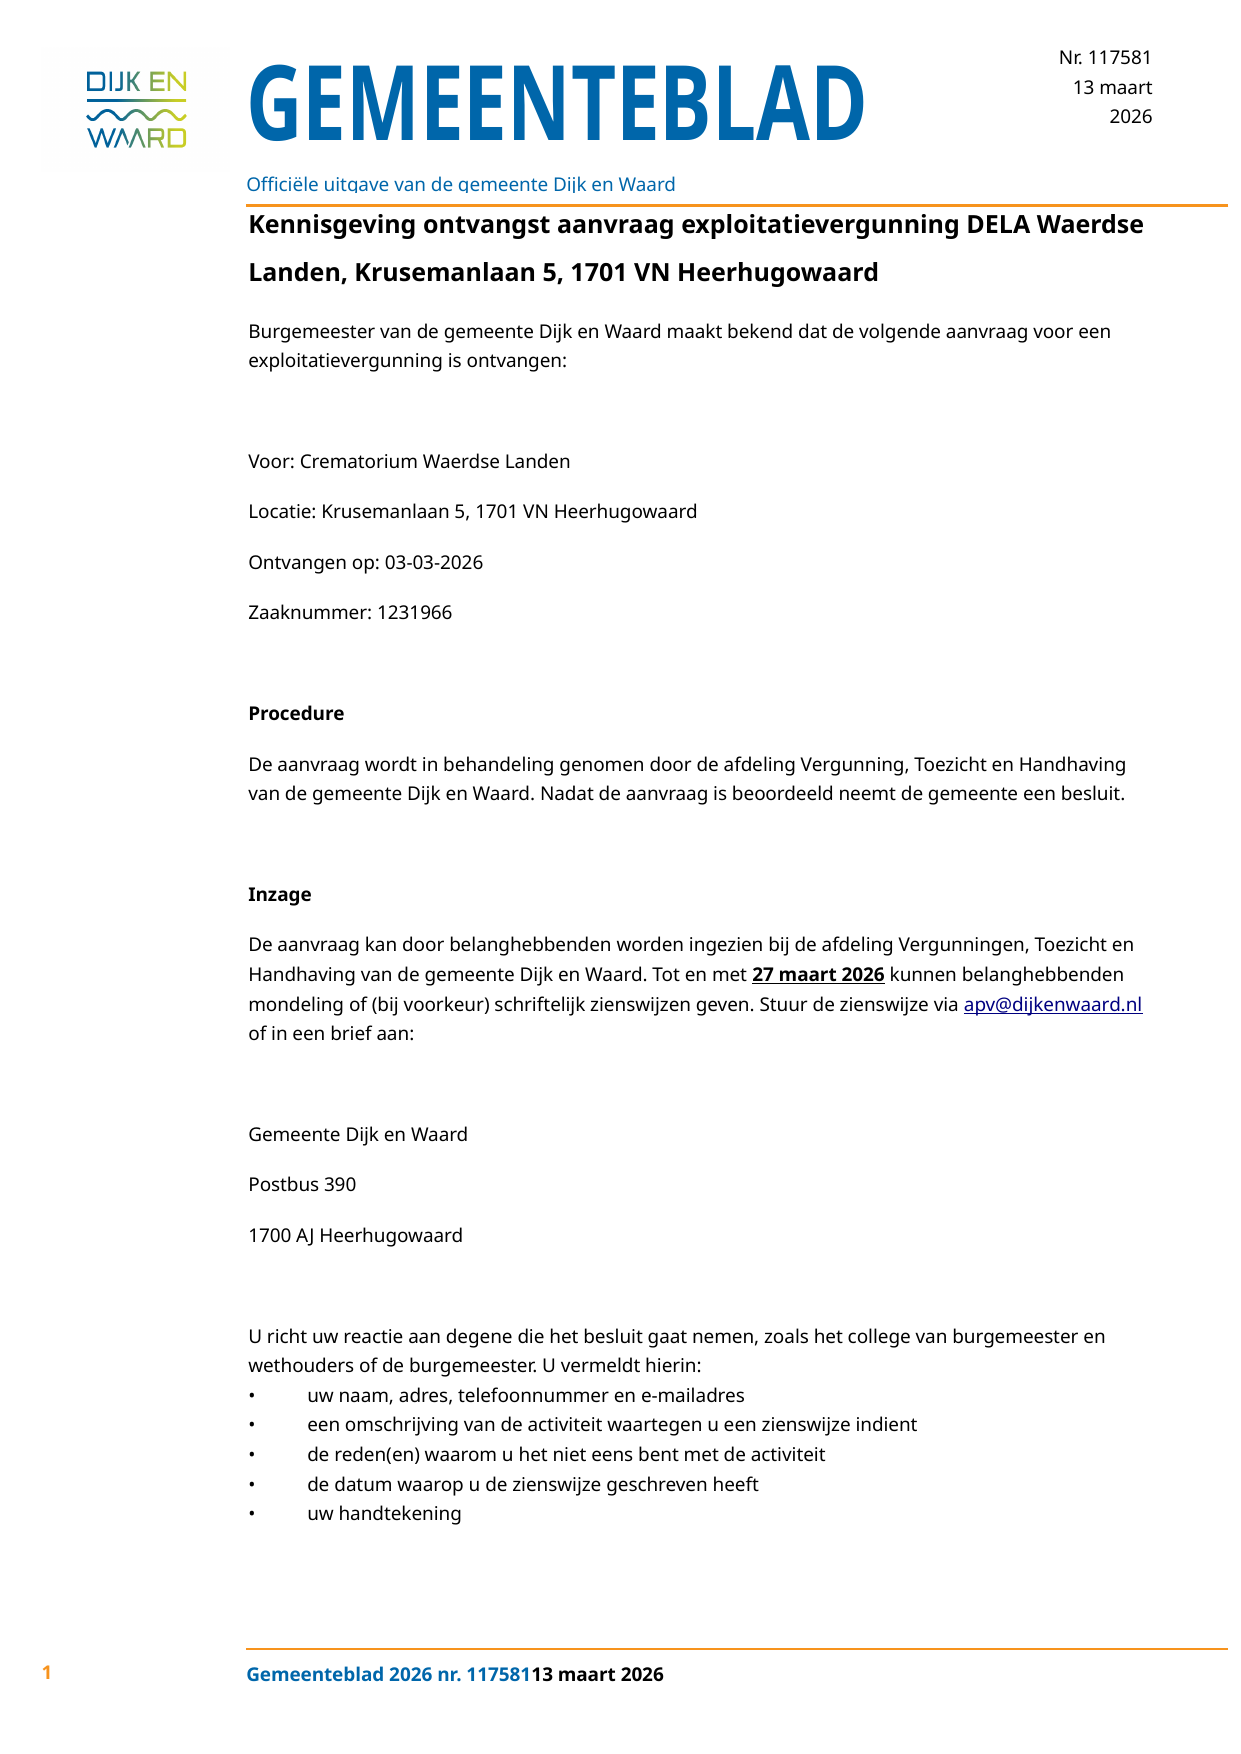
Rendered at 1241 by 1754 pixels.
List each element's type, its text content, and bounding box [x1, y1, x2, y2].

text Locatie: Krusemanlaan 5, 1701 VN Heerhugowaard [248, 499, 1152, 524]
list de reden(en) waarom u het niet eens bent met de activiteit [248, 1441, 1152, 1467]
list de datum waarop u de zienswijze geschreven heeft [248, 1471, 1152, 1497]
list uw handtekening [248, 1500, 1152, 1526]
text U richt uw reactie aan degene die het besluit gaat nemen, zoals het college van burgemeester en wethouders of de burgemeester. U vermeldt hierin: [248, 1323, 1152, 1378]
text Kennisgeving ontvangst aanvraag exploitatievergunning DELA Waerdse Landen, Krusemanlaan 5, 1701 VN Heerhugowaard [248, 207, 1152, 288]
text Burgemeester van de gemeente Dijk en Waard maakt bekend dat de volgende aanvraag voor een exploitatievergunning is ontvangen: [248, 318, 1152, 373]
text Postbus 390 [248, 1172, 1152, 1197]
text Zaaknummer: 1231966 [248, 599, 1152, 625]
text Inzage [248, 881, 1152, 907]
text Ontvangen op: 03-03-2026 [248, 549, 1152, 575]
text 1700 AJ Heerhugowaard [248, 1222, 1152, 1248]
text Procedure [248, 700, 1152, 726]
list een omschrijving van de activiteit waartegen u een zienswijze indient [248, 1412, 1152, 1437]
text De aanvraag wordt in behandeling genomen door de afdeling Vergunning, Toezicht en Handhaving van de gemeente Dijk en Waard. Nadat de aanvraag is beoordeeld neemt de gemeente een besluit. [248, 751, 1152, 806]
text Gemeente Dijk en Waard [248, 1121, 1152, 1147]
list uw naam, adres, telefoonnummer en e-mailadres [248, 1382, 1152, 1408]
text Voor: Crematorium Waerdse Landen [248, 448, 1152, 474]
picture [41, 47, 231, 172]
text De aanvraag kan door belanghebbenden worden ingezien bij de afdeling Vergunningen, Toezicht en Handhaving van de gemeente Dijk en Waard. Tot en met 27 maart 2026 kunnen belanghebbenden mondeling of (bij voorkeur) schriftelijk zienswijzen geven. Stuur de zienswijze via apv@dijkenwaard.nl of in een brief aan: [248, 932, 1152, 1046]
